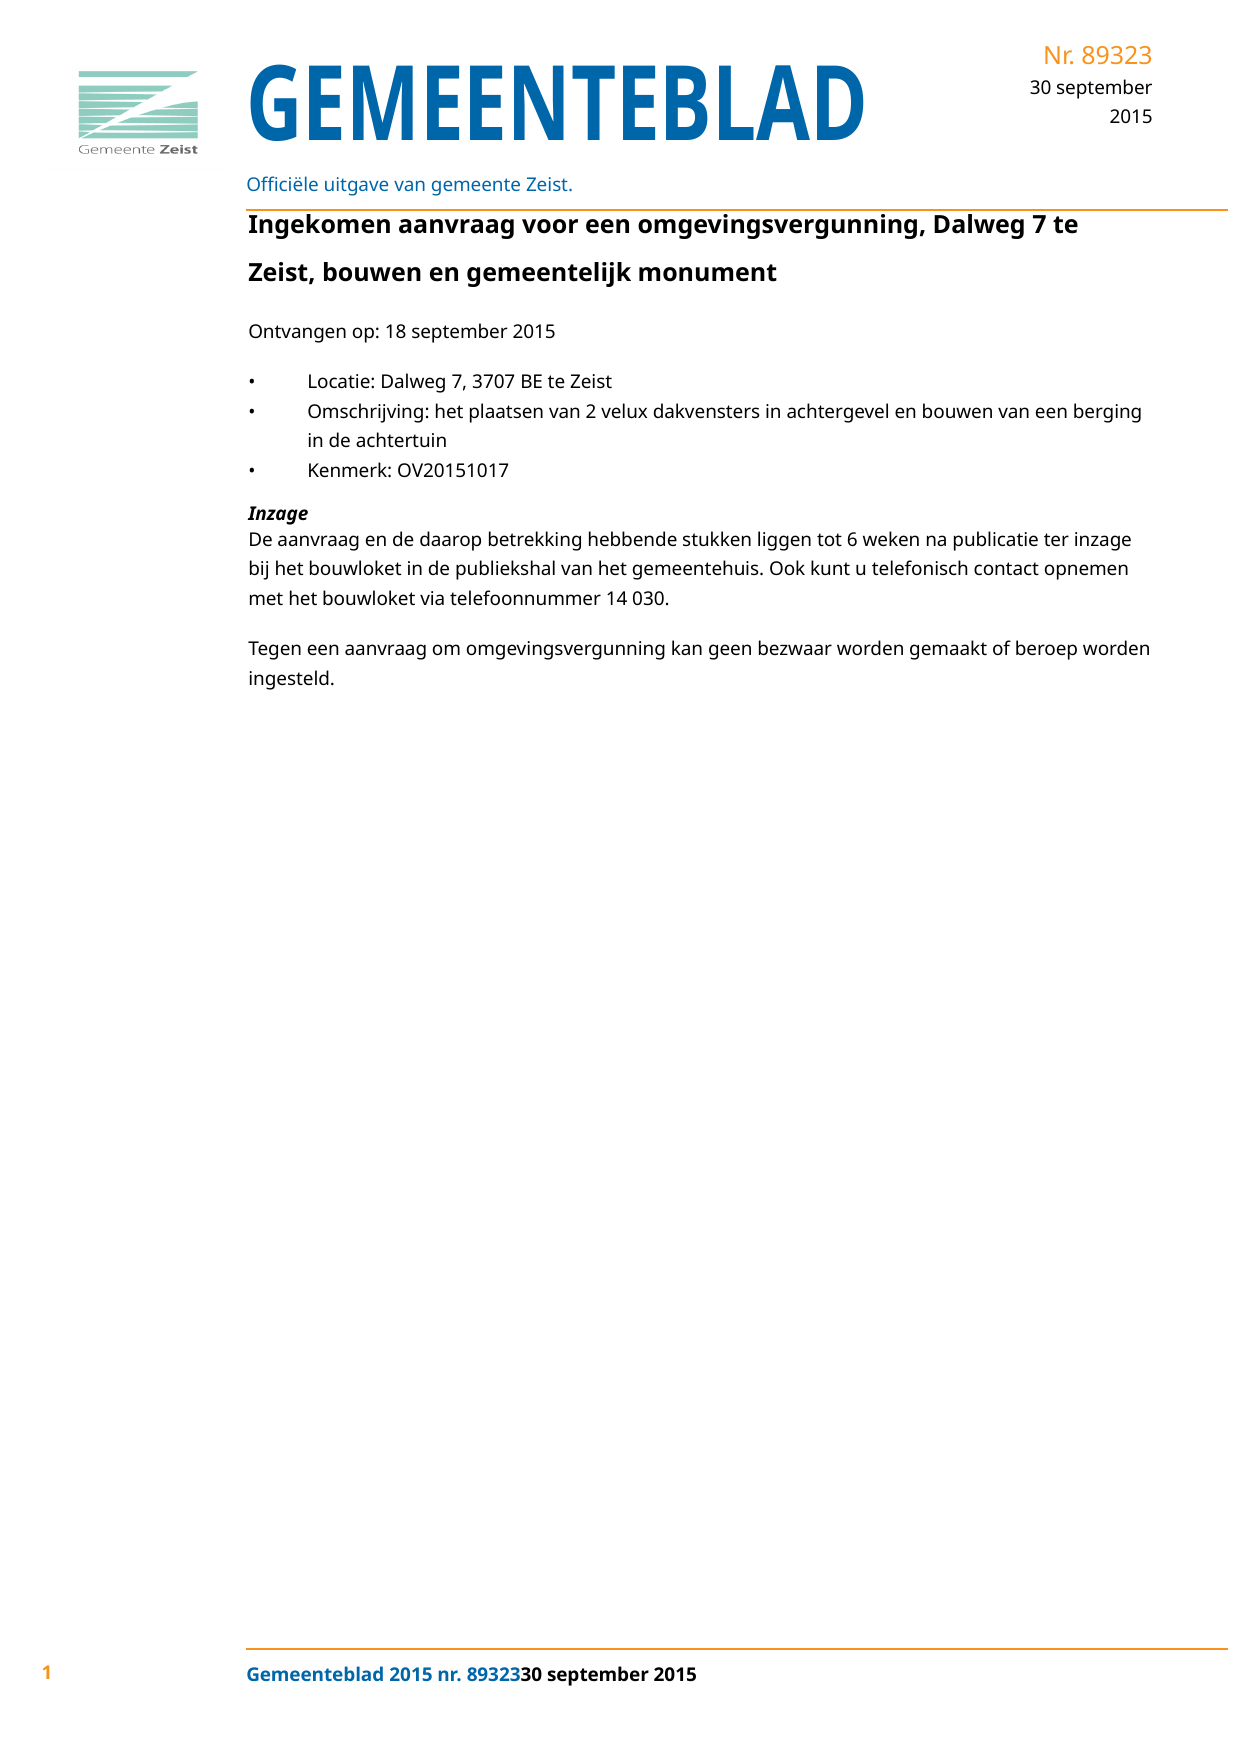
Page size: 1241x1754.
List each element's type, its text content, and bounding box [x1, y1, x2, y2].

text Tegen een aanvraag om omgevingsvergunning kan geen bezwaar worden gemaakt of beroep worden ingesteld. [248, 636, 1152, 691]
text Inzage [248, 500, 1152, 526]
text Ingekomen aanvraag voor een omgevingsvergunning, Dalweg 7 te Zeist, bouwen en gemeentelijk monument [248, 211, 1152, 288]
list Kenmerk: OV20151017 [248, 457, 1152, 483]
list Omschrijving: het plaatsen van 2 velux dakvensters in achtergevel en bouwen van een berging in de achtertuin [248, 398, 1152, 453]
text Ontvangen op: 18 september 2015 [248, 318, 1152, 344]
text De aanvraag en de daarop betrekking hebbende stukken liggen tot 6 weken na publicatie ter inzage bij het bouwloket in de publiekshal van het gemeentehuis. Ook kunt u telefonisch contact opnemen met het bouwloket via telefoonnummer 14 030. [248, 526, 1152, 611]
picture [41, 47, 231, 172]
list Locatie: Dalweg 7, 3707 BE te Zeist [248, 368, 1152, 394]
